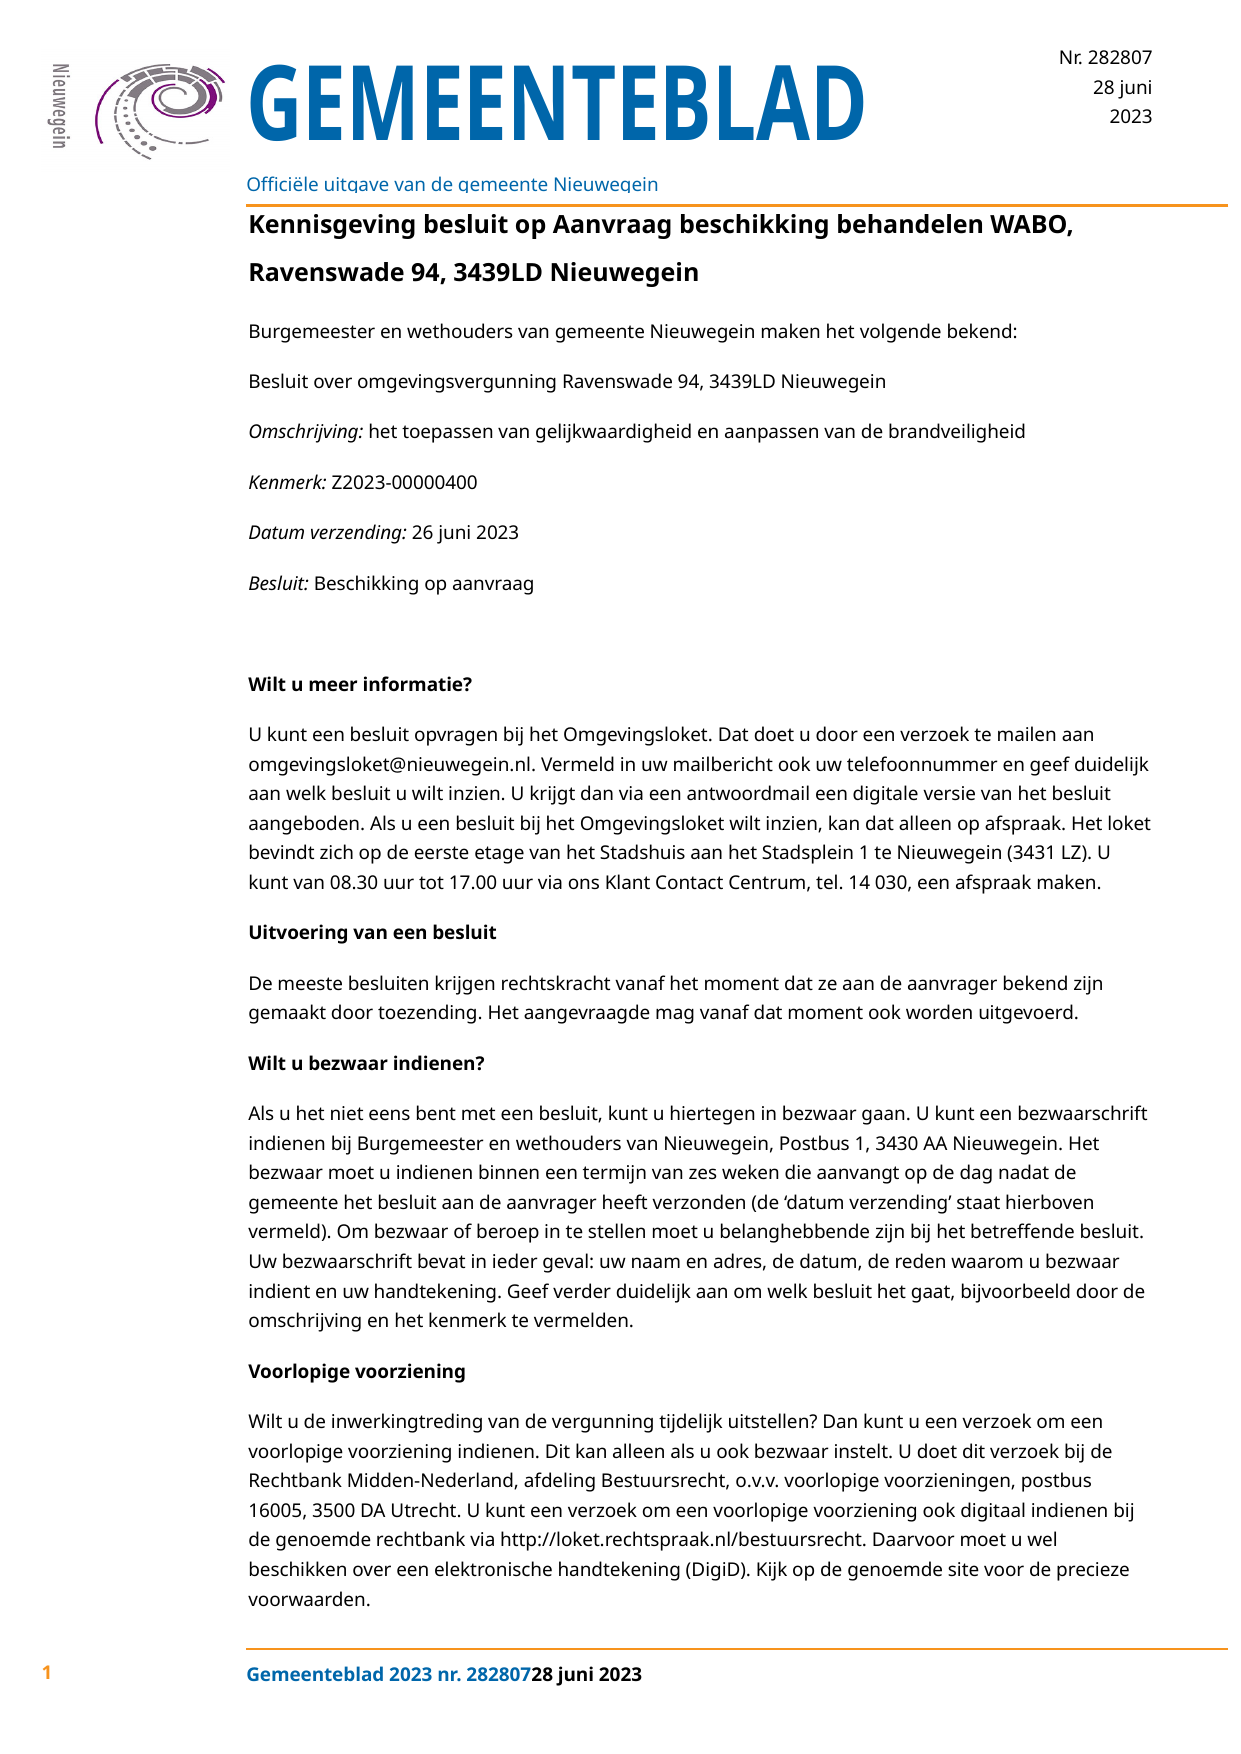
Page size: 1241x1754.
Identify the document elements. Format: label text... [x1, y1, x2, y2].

text Voorlopige voorziening [248, 1358, 1152, 1384]
text Kenmerk: Z2023-00000400 [248, 469, 1152, 495]
text Wilt u de inwerkingtreding van de vergunning tijdelijk uitstellen? Dan kunt u een verzoek om een voorlopige voorziening indienen. Dit kan alleen als u ook bezwaar instelt. U doet dit verzoek bij de Rechtbank Midden-Nederland, afdeling Bestuursrecht, o.v.v. voorlopige voorzieningen, postbus 16005, 3500 DA Utrecht. U kunt een verzoek om een voorlopige voorziening ook digitaal indienen bij de genoemde rechtbank via http://loket.rechtspraak.nl/bestuursrecht. Daarvoor moet u wel beschikken over een elektronische handtekening (DigiD). Kijk op de genoemde site voor de precieze voorwaarden. [248, 1408, 1152, 1612]
text Uitvoering van een besluit [248, 919, 1152, 945]
text De meeste besluiten krijgen rechtskracht vanaf het moment dat ze aan de aanvrager bekend zijn gemaakt door toezending. Het aangevraagde mag vanaf dat moment ook worden uitgevoerd. [248, 970, 1152, 1025]
text Wilt u bezwaar indienen? [248, 1050, 1152, 1076]
text Kennisgeving besluit op Aanvraag beschikking behandelen WABO, Ravenswade 94, 3439LD Nieuwegein [248, 207, 1152, 288]
text Wilt u meer informatie? [248, 671, 1152, 697]
text Burgemeester en wethouders van gemeente Nieuwegein maken het volgende bekend: [248, 318, 1152, 344]
text Besluit: Beschikking op aanvraag [248, 570, 1152, 596]
picture [41, 47, 231, 172]
text Als u het niet eens bent met een besluit, kunt u hiertegen in bezwaar gaan. U kunt een bezwaarschrift indienen bij Burgemeester en wethouders van Nieuwegein, Postbus 1, 3430 AA Nieuwegein. Het bezwaar moet u indienen binnen een termijn van zes weken die aanvangt op de dag nadat de gemeente het besluit aan de aanvrager heeft verzonden (de ‘datum verzending’ staat hierboven vermeld). Om bezwaar of beroep in te stellen moet u belanghebbende zijn bij het betreffende besluit. Uw bezwaarschrift bevat in ieder geval: uw naam en adres, de datum, de reden waarom u bezwaar indient en uw handtekening. Geef verder duidelijk aan om welk besluit het gaat, bijvoorbeeld door de omschrijving en het kenmerk te vermelden. [248, 1100, 1152, 1333]
text Omschrijving: het toepassen van gelijkwaardigheid en aanpassen van de brandveiligheid [248, 419, 1152, 444]
text Besluit over omgevingsvergunning Ravenswade 94, 3439LD Nieuwegein [248, 368, 1152, 394]
text Datum verzending: 26 juni 2023 [248, 519, 1152, 545]
text U kunt een besluit opvragen bij het Omgevingsloket. Dat doet u door een verzoek te mailen aan omgevingsloket@nieuwegein.nl. Vermeld in uw mailbericht ook uw telefoonnummer en geef duidelijk aan welk besluit u wilt inzien. U krijgt dan via een antwoordmail een digitale versie van het besluit aangeboden. Als u een besluit bij het Omgevingsloket wilt inzien, kan dat alleen op afspraak. Het loket bevindt zich op de eerste etage van het Stadshuis aan het Stadsplein 1 te Nieuwegein (3431 LZ). U kunt van 08.30 uur tot 17.00 uur via ons Klant Contact Centrum, tel. 14 030, een afspraak maken. [248, 721, 1152, 895]
